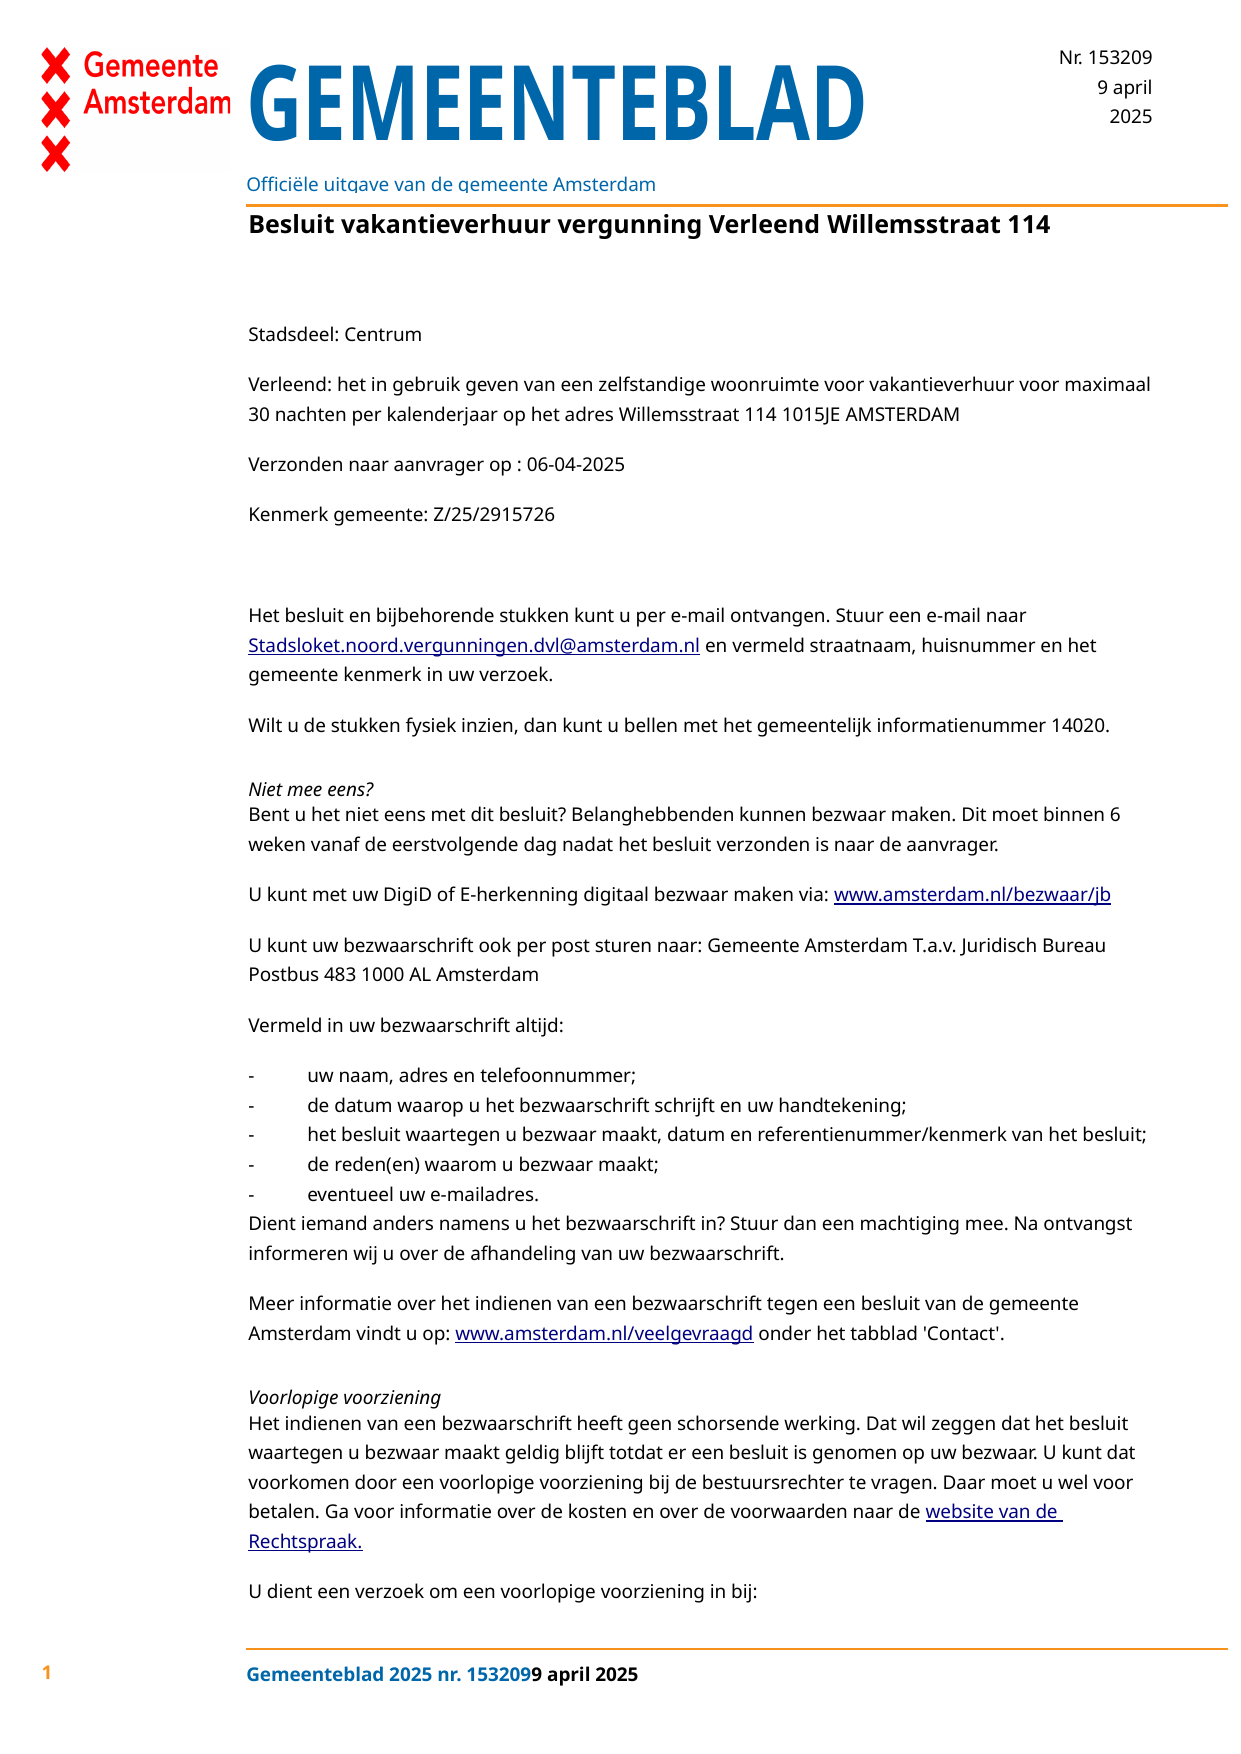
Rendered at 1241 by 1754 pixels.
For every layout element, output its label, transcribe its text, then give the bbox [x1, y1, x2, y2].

text Voorlopige voorziening [248, 1384, 1152, 1410]
list de datum waarop u het bezwaarschrift schrijft en uw handtekening; [248, 1092, 1152, 1118]
text Dient iemand anders namens u het bezwaarschrift in? Stuur dan een machtiging mee. Na ontvangst informeren wij u over de afhandeling van uw bezwaarschrift. [248, 1210, 1152, 1266]
text Stadsdeel: Centrum [248, 321, 1152, 346]
text Besluit vakantieverhuur vergunning Verleend Willemsstraat 114 [248, 207, 1152, 241]
text Verzonden naar aanvrager op : 06-04-2025 [248, 451, 1152, 477]
list uw naam, adres en telefoonnummer; [248, 1062, 1152, 1088]
text Niet mee eens? [248, 776, 1152, 802]
text U dient een verzoek om een voorlopige voorziening in bij: [248, 1578, 1152, 1604]
list het besluit waartegen u bezwaar maakt, datum en referentienummer/kenmerk van het besluit; [248, 1122, 1152, 1147]
text Het besluit en bijbehorende stukken kunt u per e-mail ontvangen. Stuur een e-mail naar Stadsloket.noord.vergunningen.dvl@amsterdam.nl en vermeld straatnaam, huisnummer en het gemeente kenmerk in uw verzoek. [248, 602, 1152, 687]
picture [41, 47, 231, 172]
text U kunt uw bezwaarschrift ook per post sturen naar: Gemeente Amsterdam T.a.v. Juridisch Bureau Postbus 483 1000 AL Amsterdam [248, 932, 1152, 987]
text Verleend: het in gebruik geven van een zelfstandige woonruimte voor vakantieverhuur voor maximaal 30 nachten per kalenderjaar op het adres Willemsstraat 114 1015JE AMSTERDAM [248, 371, 1152, 426]
text Meer informatie over het indienen van een bezwaarschrift tegen een besluit van de gemeente Amsterdam vindt u op: www.amsterdam.nl/veelgevraagd onder het tabblad 'Contact'. [248, 1290, 1152, 1346]
list de reden(en) waarom u bezwaar maakt; [248, 1151, 1152, 1177]
text U kunt met uw DigiD of E-herkenning digitaal bezwaar maken via: www.amsterdam.nl/bezwaar/jb [248, 882, 1152, 907]
text Wilt u de stukken fysiek inzien, dan kunt u bellen met het gemeentelijk informatienummer 14020. [248, 712, 1152, 738]
text Kenmerk gemeente: Z/25/2915726 [248, 502, 1152, 527]
text Het indienen van een bezwaarschrift heeft geen schorsende werking. Dat wil zeggen dat het besluit waartegen u bezwaar maakt geldig blijft totdat er een besluit is genomen op uw bezwaar. U kunt dat voorkomen door een voorlopige voorziening bij de bestuursrechter te vragen. Daar moet u wel voor betalen. Ga voor informatie over de kosten en over de voorwaarden naar de website van de Rechtspraak. [248, 1410, 1152, 1554]
text Bent u het niet eens met dit besluit? Belanghebbenden kunnen bezwaar maken. Dit moet binnen 6 weken vanaf de eerstvolgende dag nadat het besluit verzonden is naar de aanvrager. [248, 802, 1152, 857]
list eventueel uw e-mailadres. [248, 1181, 1152, 1207]
text Vermeld in uw bezwaarschrift altijd: [248, 1012, 1152, 1038]
